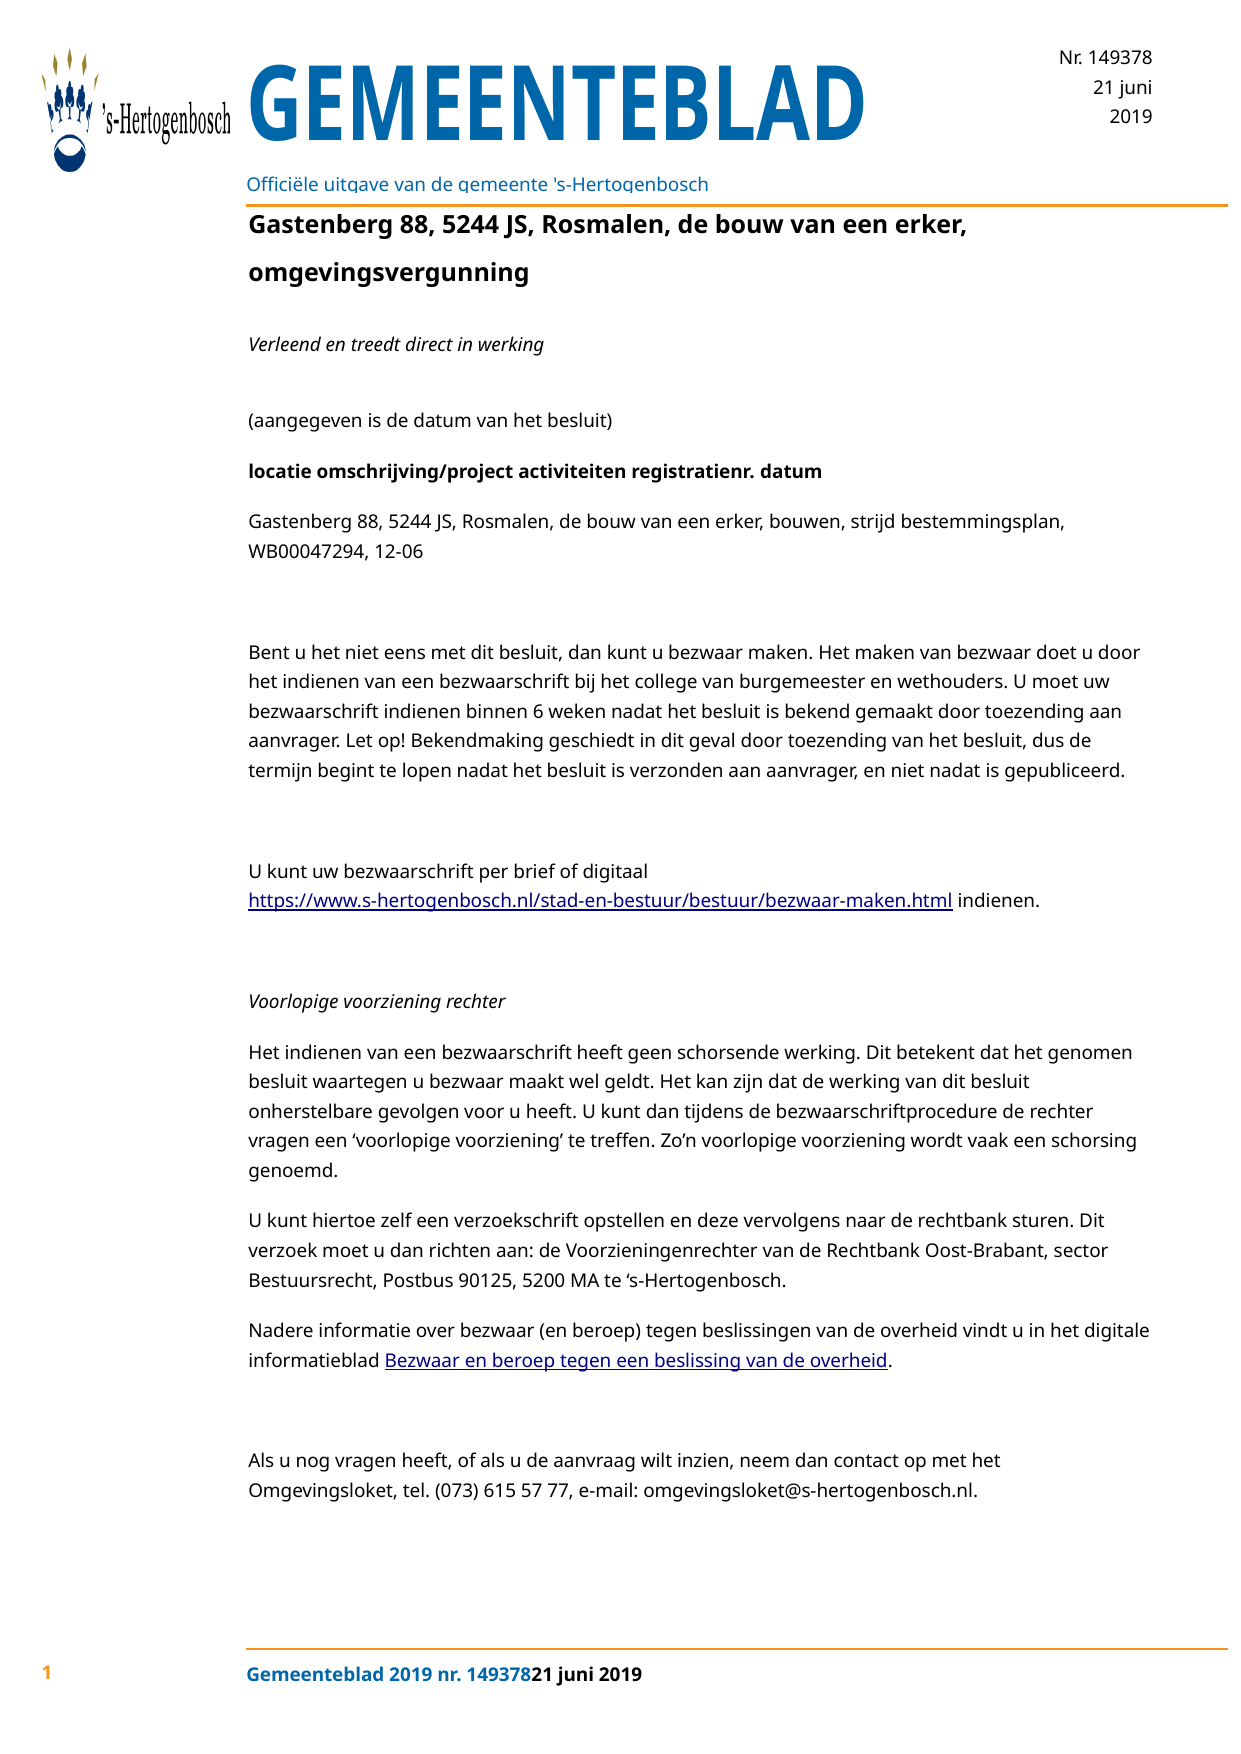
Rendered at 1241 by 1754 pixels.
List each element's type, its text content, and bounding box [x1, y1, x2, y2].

text Gastenberg 88, 5244 JS, Rosmalen, de bouw van een erker, omgevingsvergunning [248, 207, 1152, 288]
text Verleend en treedt direct in werking [248, 331, 1152, 357]
text Als u nog vragen heeft, of als u de aanvraag wilt inzien, neem dan contact op met het Omgevingsloket, tel. (073) 615 57 77, e-mail: omgevingsloket@s-hertogenbosch.nl. [248, 1448, 1152, 1503]
text Het indienen van een bezwaarschrift heeft geen schorsende werking. Dit betekent dat het genomen besluit waartegen u bezwaar maakt wel geldt. Het kan zijn dat de werking van dit besluit onherstelbare gevolgen voor u heeft. U kunt dan tijdens de bezwaarschriftprocedure de rechter vragen een ‘voorlopige voorziening’ te treffen. Zo’n voorlopige voorziening wordt vaak een schorsing genoemd. [248, 1039, 1152, 1183]
text Bent u het niet eens met dit besluit, dan kunt u bezwaar maken. Het maken van bezwaar doet u door het indienen van een bezwaarschrift bij het college van burgemeester en wethouders. U moet uw bezwaarschrift indienen binnen 6 weken nadat het besluit is bekend gemaakt door toezending aan aanvrager. Let op! Bekendmaking geschiedt in dit geval door toezending van het besluit, dus de termijn begint te lopen nadat het besluit is verzonden aan aanvrager, en niet nadat is gepubliceerd. [248, 639, 1152, 783]
text U kunt uw bezwaarschrift per brief of digitaal https://www.s-hertogenbosch.nl/stad-en-bestuur/bestuur/bezwaar-maken.html indienen. [248, 858, 1152, 913]
text Voorlopige voorziening rechter [248, 988, 1152, 1014]
text (aangegeven is de datum van het besluit) [248, 408, 1152, 433]
picture [41, 47, 231, 172]
text Nadere informatie over bezwaar (en beroep) tegen beslissingen van de overheid vindt u in het digitale informatieblad Bezwaar en beroep tegen een beslissing van de overheid. [248, 1317, 1152, 1372]
text Gastenberg 88, 5244 JS, Rosmalen, de bouw van een erker, bouwen, strijd bestemmingsplan, WB00047294, 12-06 [248, 508, 1152, 564]
text locatie omschrijving/project activiteiten registratienr. datum [248, 458, 1152, 484]
text U kunt hiertoe zelf een verzoekschrift opstellen en deze vervolgens naar de rechtbank sturen. Dit verzoek moet u dan richten aan: de Voorzieningenrechter van de Rechtbank Oost-Brabant, sector Bestuursrecht, Postbus 90125, 5200 MA te ‘s-Hertogenbosch. [248, 1208, 1152, 1292]
